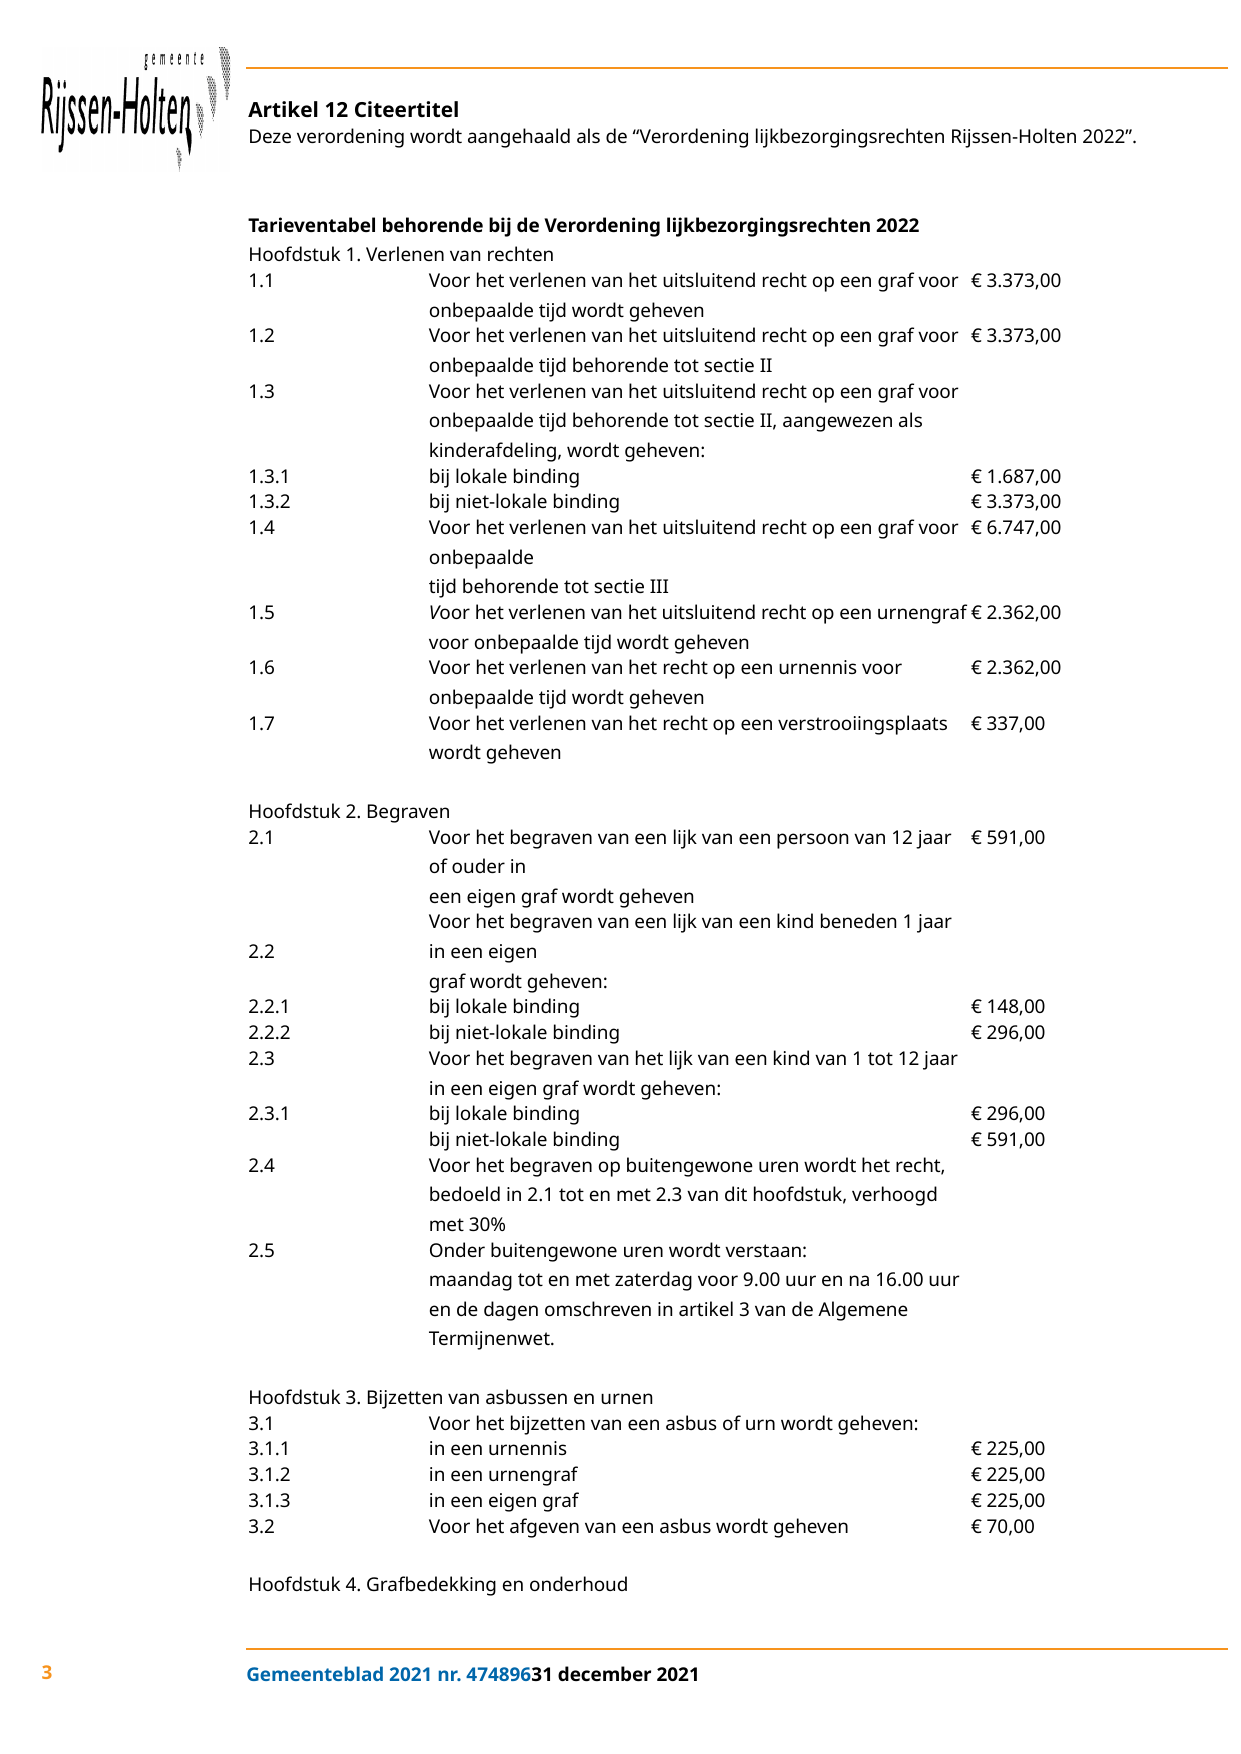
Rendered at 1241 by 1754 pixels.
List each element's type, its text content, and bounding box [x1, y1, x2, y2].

table_cell bij niet-lokale binding [429, 489, 971, 514]
table_cell [248, 1126, 429, 1152]
table_cell 2.4 [248, 1152, 429, 1237]
table_header Hoofdstuk 3. Bijzetten van asbussen en urnen [248, 1384, 1152, 1410]
table_cell € 1.687,00 [971, 463, 1152, 489]
text Deze verordening wordt aangehaald als de “Verordening lijkbezorgingsrechten Rijssen-Holten 2022”. [248, 123, 1152, 149]
table_header Hoofdstuk 1. Verlenen van rechten [248, 242, 1152, 267]
table_cell Voor het verlenen van het uitsluitend recht op een graf voor onbepaalde tijd behorende tot sectie II [429, 323, 971, 378]
table_cell [971, 1152, 1152, 1237]
table_cell Voor het begraven van het lijk van een kind van 1 tot 12 jaar in een eigen graf wordt geheven: [429, 1045, 971, 1100]
table_cell in een urnennis [429, 1436, 971, 1461]
table_cell [971, 1237, 1152, 1351]
table_cell bij lokale binding [429, 994, 971, 1019]
table_cell € 3.373,00 [971, 323, 1152, 378]
table_cell 2.2 [248, 909, 429, 994]
table_cell 1.3.1 [248, 463, 429, 489]
table_cell Voor het begraven van een lijk van een persoon van 12 jaar of ouder in een eigen graf wordt geheven [429, 824, 971, 909]
table_cell € 2.362,00 [971, 599, 1152, 654]
table_cell € 6.747,00 [971, 514, 1152, 599]
table_cell € 2.362,00 [971, 655, 1152, 710]
table_cell € 296,00 [971, 1100, 1152, 1126]
table_cell 3.2 [248, 1513, 429, 1538]
table_cell Voor het verlenen van het uitsluitend recht op een graf voor onbepaalde tijd wordt geheven [429, 268, 971, 323]
table_cell € 225,00 [971, 1461, 1152, 1487]
table_cell € 3.373,00 [971, 489, 1152, 514]
table_cell bij lokale binding [429, 463, 971, 489]
table_cell Onder buitengewone uren wordt verstaan: maandag tot en met zaterdag voor 9.00 uur en na 16.00 uur en de dagen omschreven in artikel 3 van de Algemene Termijnenwet. [429, 1237, 971, 1351]
table_cell Voor het verlenen van het recht op een urnennis voor onbepaalde tijd wordt geheven [429, 655, 971, 710]
table_cell 3.1.1 [248, 1436, 429, 1461]
table_cell € 591,00 [971, 1126, 1152, 1152]
picture [41, 47, 231, 172]
table_cell € 337,00 [971, 710, 1152, 765]
table_cell 2.2.1 [248, 994, 429, 1019]
table_cell 1.5 [248, 599, 429, 654]
table_cell 3.1.2 [248, 1461, 429, 1487]
table_cell Voor het verlenen van het uitsluitend recht op een graf voor onbepaalde tijd behorende tot sectie III [429, 514, 971, 599]
table_cell 1.1 [248, 268, 429, 323]
text Artikel 12 Citeertitel [248, 95, 1152, 123]
table_cell 1.3 [248, 378, 429, 463]
table_cell € 3.373,00 [971, 268, 1152, 323]
table_cell 2.2.2 [248, 1019, 429, 1045]
table_cell 2.3.1 [248, 1100, 429, 1126]
table_cell 1.6 [248, 655, 429, 710]
table_cell Voor het afgeven van een asbus wordt geheven [429, 1513, 971, 1538]
table_cell in een urnengraf [429, 1461, 971, 1487]
table_cell [971, 909, 1152, 994]
table_cell € 591,00 [971, 824, 1152, 909]
table_cell 1.7 [248, 710, 429, 765]
table_cell 1.3.2 [248, 489, 429, 514]
table_cell 1.4 [248, 514, 429, 599]
table_cell bij lokale binding [429, 1100, 971, 1126]
table_cell in een eigen graf [429, 1487, 971, 1513]
table_cell 3.1.3 [248, 1487, 429, 1513]
table_cell bij niet-lokale binding [429, 1126, 971, 1152]
table_cell € 225,00 [971, 1436, 1152, 1461]
table_cell Voor het begraven op buitengewone uren wordt het recht, bedoeld in 2.1 tot en met 2.3 van dit hoofdstuk, verhoogd met 30% [429, 1152, 971, 1237]
table_cell Voor het verlenen van het uitsluitend recht op een graf voor onbepaalde tijd behorende tot sectie II, aangewezen als kinderafdeling, wordt geheven: [429, 378, 971, 463]
table_cell € 225,00 [971, 1487, 1152, 1513]
table_cell Voor het verlenen van het uitsluitend recht op een urnengraf voor onbepaalde tijd wordt geheven [429, 599, 971, 654]
table_cell € 296,00 [971, 1019, 1152, 1045]
table_header Hoofdstuk 2. Begraven [248, 798, 1152, 824]
table_cell 2.1 [248, 824, 429, 909]
table_cell Voor het begraven van een lijk van een kind beneden 1 jaar in een eigen graf wordt geheven: [429, 909, 971, 994]
table_cell 2.5 [248, 1237, 429, 1351]
table_cell Voor het verlenen van het recht op een verstrooiingsplaats wordt geheven [429, 710, 971, 765]
table_cell € 70,00 [971, 1513, 1152, 1538]
text Tarieventabel behorende bij de Verordening lijkbezorgingsrechten 2022 [248, 212, 1152, 238]
table_cell [971, 1410, 1152, 1436]
table_cell [971, 378, 1152, 463]
table_header Hoofdstuk 4. Grafbedekking en onderhoud [248, 1571, 1152, 1597]
table_cell € 148,00 [971, 994, 1152, 1019]
table_cell 1.2 [248, 323, 429, 378]
table_cell Voor het bijzetten van een asbus of urn wordt geheven: [429, 1410, 971, 1436]
table_cell [971, 1045, 1152, 1100]
table_cell bij niet-lokale binding [429, 1019, 971, 1045]
table_cell 2.3 [248, 1045, 429, 1100]
table_cell 3.1 [248, 1410, 429, 1436]
